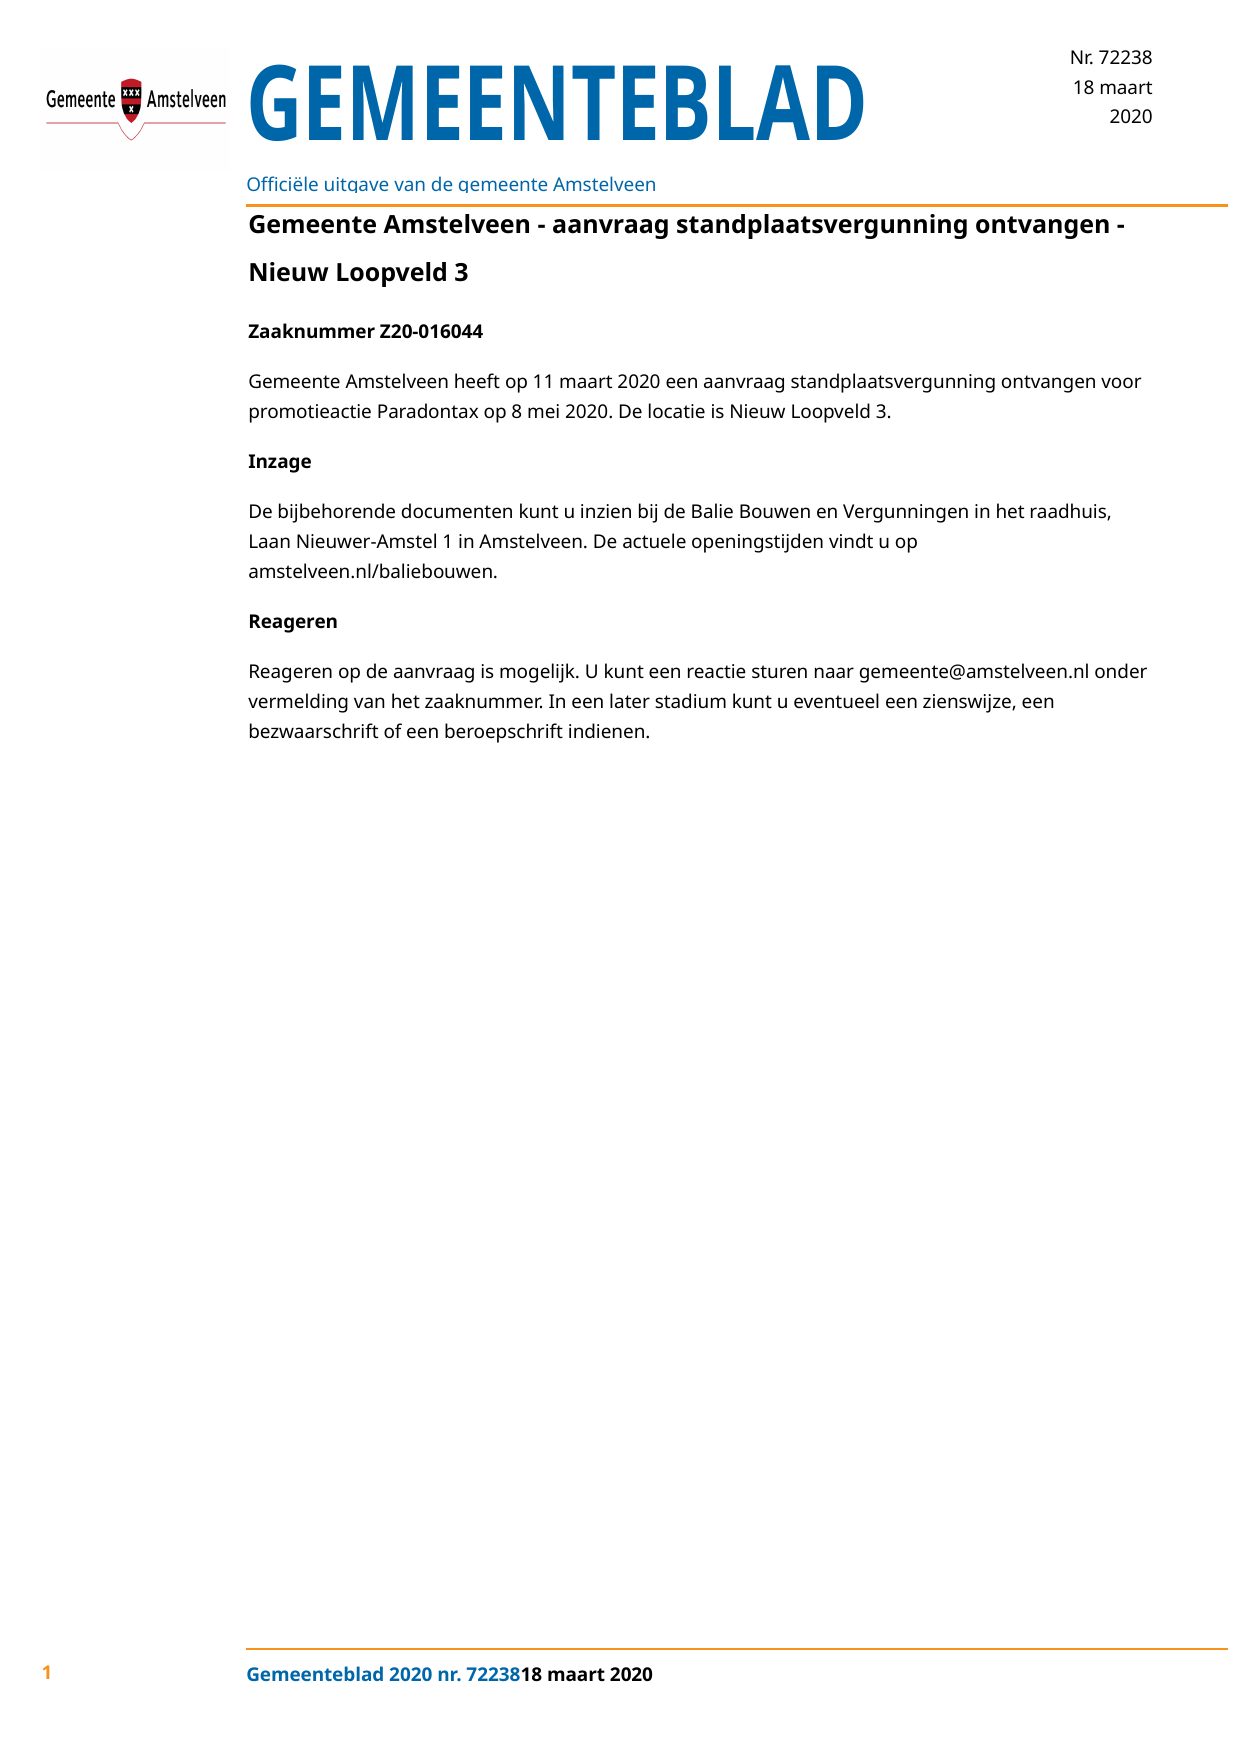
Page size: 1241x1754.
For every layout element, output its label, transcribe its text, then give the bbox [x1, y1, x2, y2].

picture [41, 47, 231, 172]
text De bijbehorende documenten kunt u inzien bij de Balie Bouwen en Vergunningen in het raadhuis, Laan Nieuwer-Amstel 1 in Amstelveen. De actuele openingstijden vindt u op amstelveen.nl/baliebouwen. [248, 499, 1152, 584]
text Reageren [248, 608, 1152, 634]
text Gemeente Amstelveen heeft op 11 maart 2020 een aanvraag standplaatsvergunning ontvangen voor promotieactie Paradontax op 8 mei 2020. De locatie is Nieuw Loopveld 3. [248, 368, 1152, 424]
text Inzage [248, 448, 1152, 474]
text Zaaknummer Z20-016044 [248, 318, 1152, 344]
text Gemeente Amstelveen - aanvraag standplaatsvergunning ontvangen - Nieuw Loopveld 3 [248, 207, 1152, 288]
text Reageren op de aanvraag is mogelijk. U kunt een reactie sturen naar gemeente@amstelveen.nl onder vermelding van het zaaknummer. In een later stadium kunt u eventueel een zienswijze, een bezwaarschrift of een beroepschrift indienen. [248, 659, 1152, 744]
